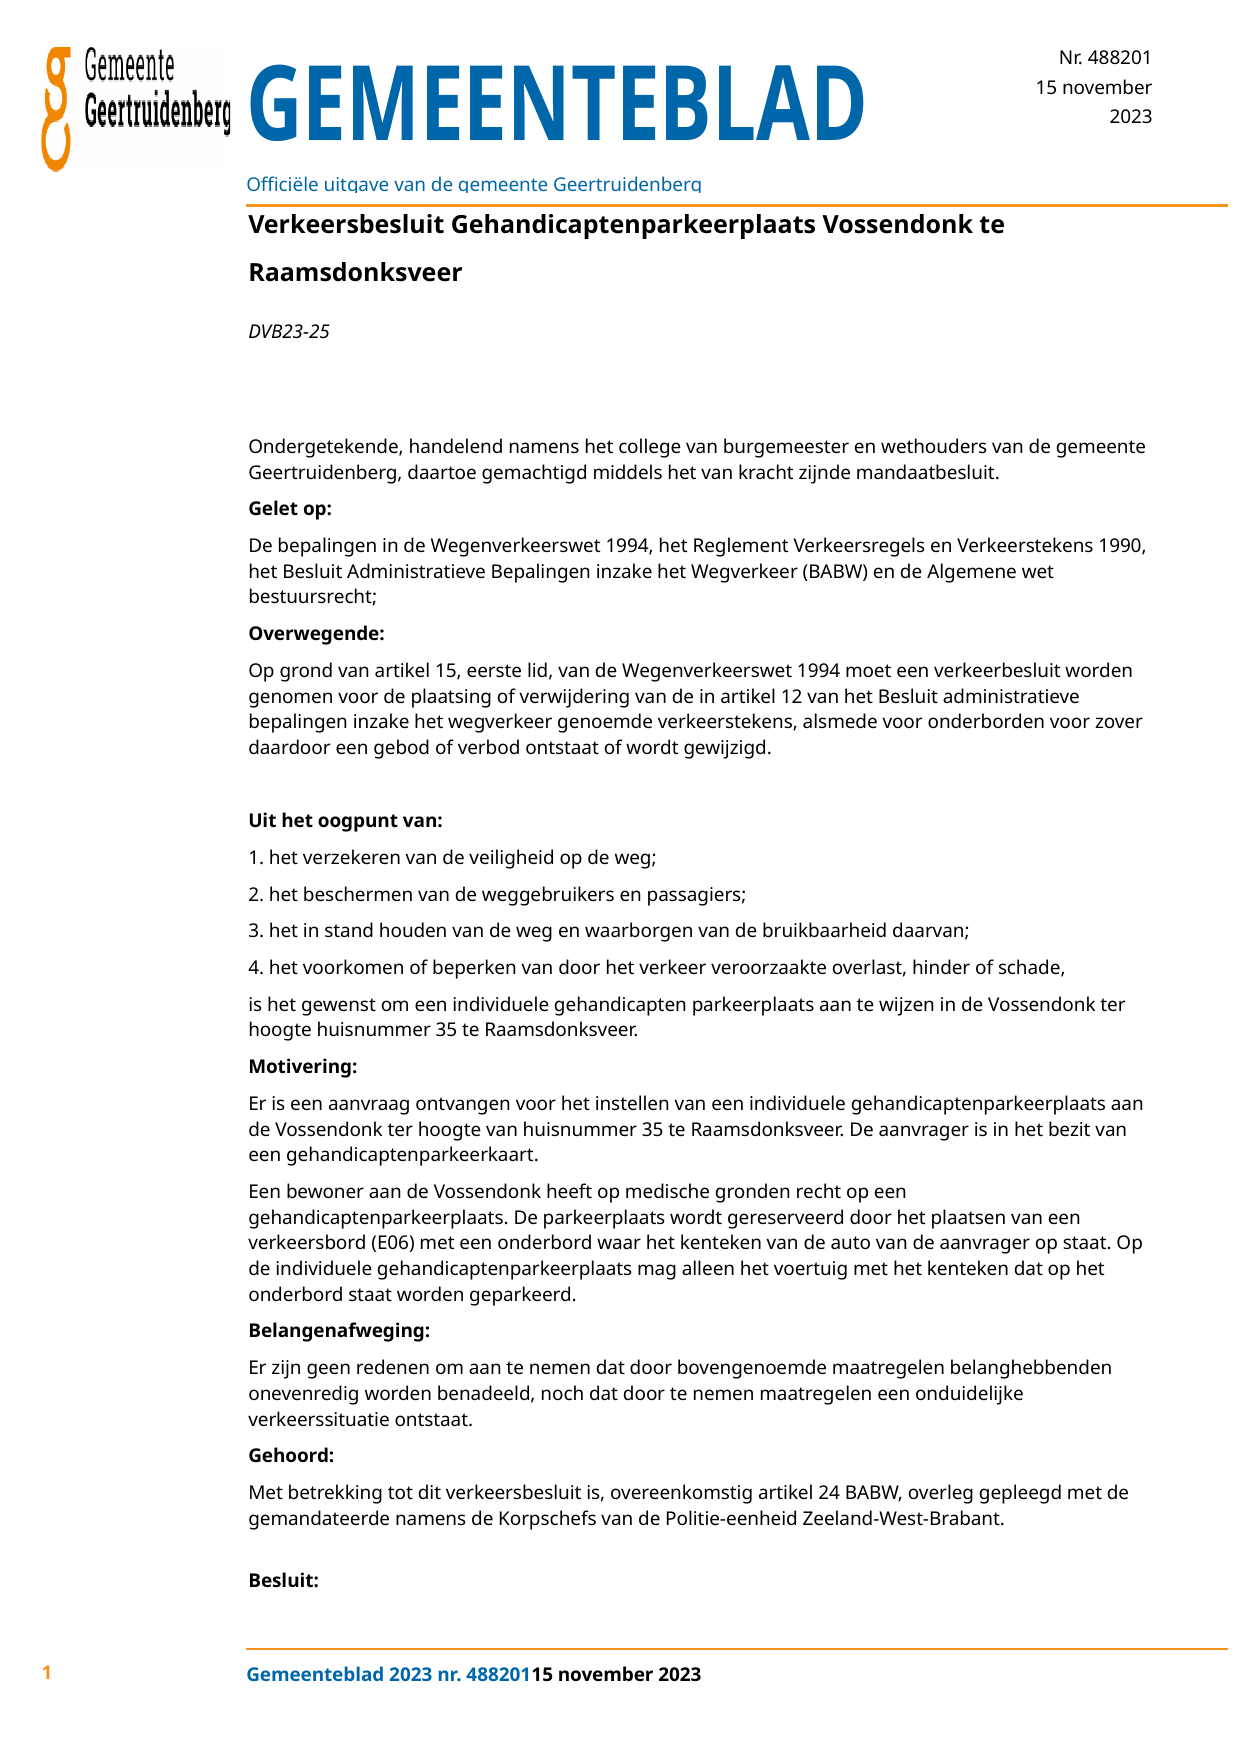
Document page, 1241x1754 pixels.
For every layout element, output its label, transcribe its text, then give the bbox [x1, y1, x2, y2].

text 1. het verzekeren van de veiligheid op de weg; [248, 844, 1152, 870]
text Met betrekking tot dit verkeersbesluit is, overeenkomstig artikel 24 BABW, overleg gepleegd met de gemandateerde namens de Korpschefs van de Politie-eenheid Zeeland-West-Brabant. [248, 1479, 1152, 1531]
text Uit het oogpunt van: [248, 808, 1152, 833]
text Gehoord: [248, 1442, 1152, 1468]
text Overwegende: [248, 620, 1152, 646]
text Gelet op: [248, 496, 1152, 521]
text Belangenafweging: [248, 1318, 1152, 1343]
text Besluit: [248, 1568, 1152, 1593]
text is het gewenst om een individuele gehandicapten parkeerplaats aan te wijzen in de Vossendonk ter hoogte huisnummer 35 te Raamsdonksveer. [248, 991, 1152, 1042]
text Op grond van artikel 15, eerste lid, van de Wegenverkeerswet 1994 moet een verkeerbesluit worden genomen voor de plaatsing of verwijdering van de in artikel 12 van het Besluit administratieve bepalingen inzake het wegverkeer genoemde verkeerstekens, alsmede voor onderborden voor zover daardoor een gebod of verbod ontstaat of wordt gewijzigd. [248, 657, 1152, 760]
text 3. het in stand houden van de weg en waarborgen van de bruikbaarheid daarvan; [248, 918, 1152, 943]
text 4. het voorkomen of beperken van door het verkeer veroorzaakte overlast, hinder of schade, [248, 954, 1152, 980]
text Ondergetekende, handelend namens het college van burgemeester en wethouders van de gemeente Geertruidenberg, daartoe gemachtigd middels het van kracht zijnde mandaatbesluit. [248, 433, 1152, 485]
text Er zijn geen redenen om aan te nemen dat door bovengenoemde maatregelen belanghebbenden onevenredig worden benadeeld, noch dat door te nemen maatregelen een onduidelijke verkeerssituatie ontstaat. [248, 1354, 1152, 1432]
picture [41, 47, 231, 172]
text 2. het beschermen van de weggebruikers en passagiers; [248, 881, 1152, 907]
text De bepalingen in de Wegenverkeerswet 1994, het Reglement Verkeersregels en Verkeerstekens 1990, het Besluit Administratieve Bepalingen inzake het Wegverkeer (BABW) en de Algemene wet bestuursrecht; [248, 532, 1152, 609]
text Een bewoner aan de Vossendonk heeft op medische gronden recht op een gehandicaptenparkeerplaats. De parkeerplaats wordt gereserveerd door het plaatsen van een verkeersbord (E06) met een onderbord waar het kenteken van de auto van de aanvrager op staat. Op de individuele gehandicaptenparkeerplaats mag alleen het voertuig met het kenteken dat op het onderbord staat worden geparkeerd. [248, 1178, 1152, 1307]
text Verkeersbesluit Gehandicaptenparkeerplaats Vossendonk te Raamsdonksveer [248, 207, 1152, 288]
text Er is een aanvraag ontvangen voor het instellen van een individuele gehandicaptenparkeerplaats aan de Vossendonk ter hoogte van huisnummer 35 te Raamsdonksveer. De aanvrager is in het bezit van een gehandicaptenparkeerkaart. [248, 1090, 1152, 1167]
text DVB23-25 [248, 318, 1152, 344]
text Motivering: [248, 1053, 1152, 1079]
